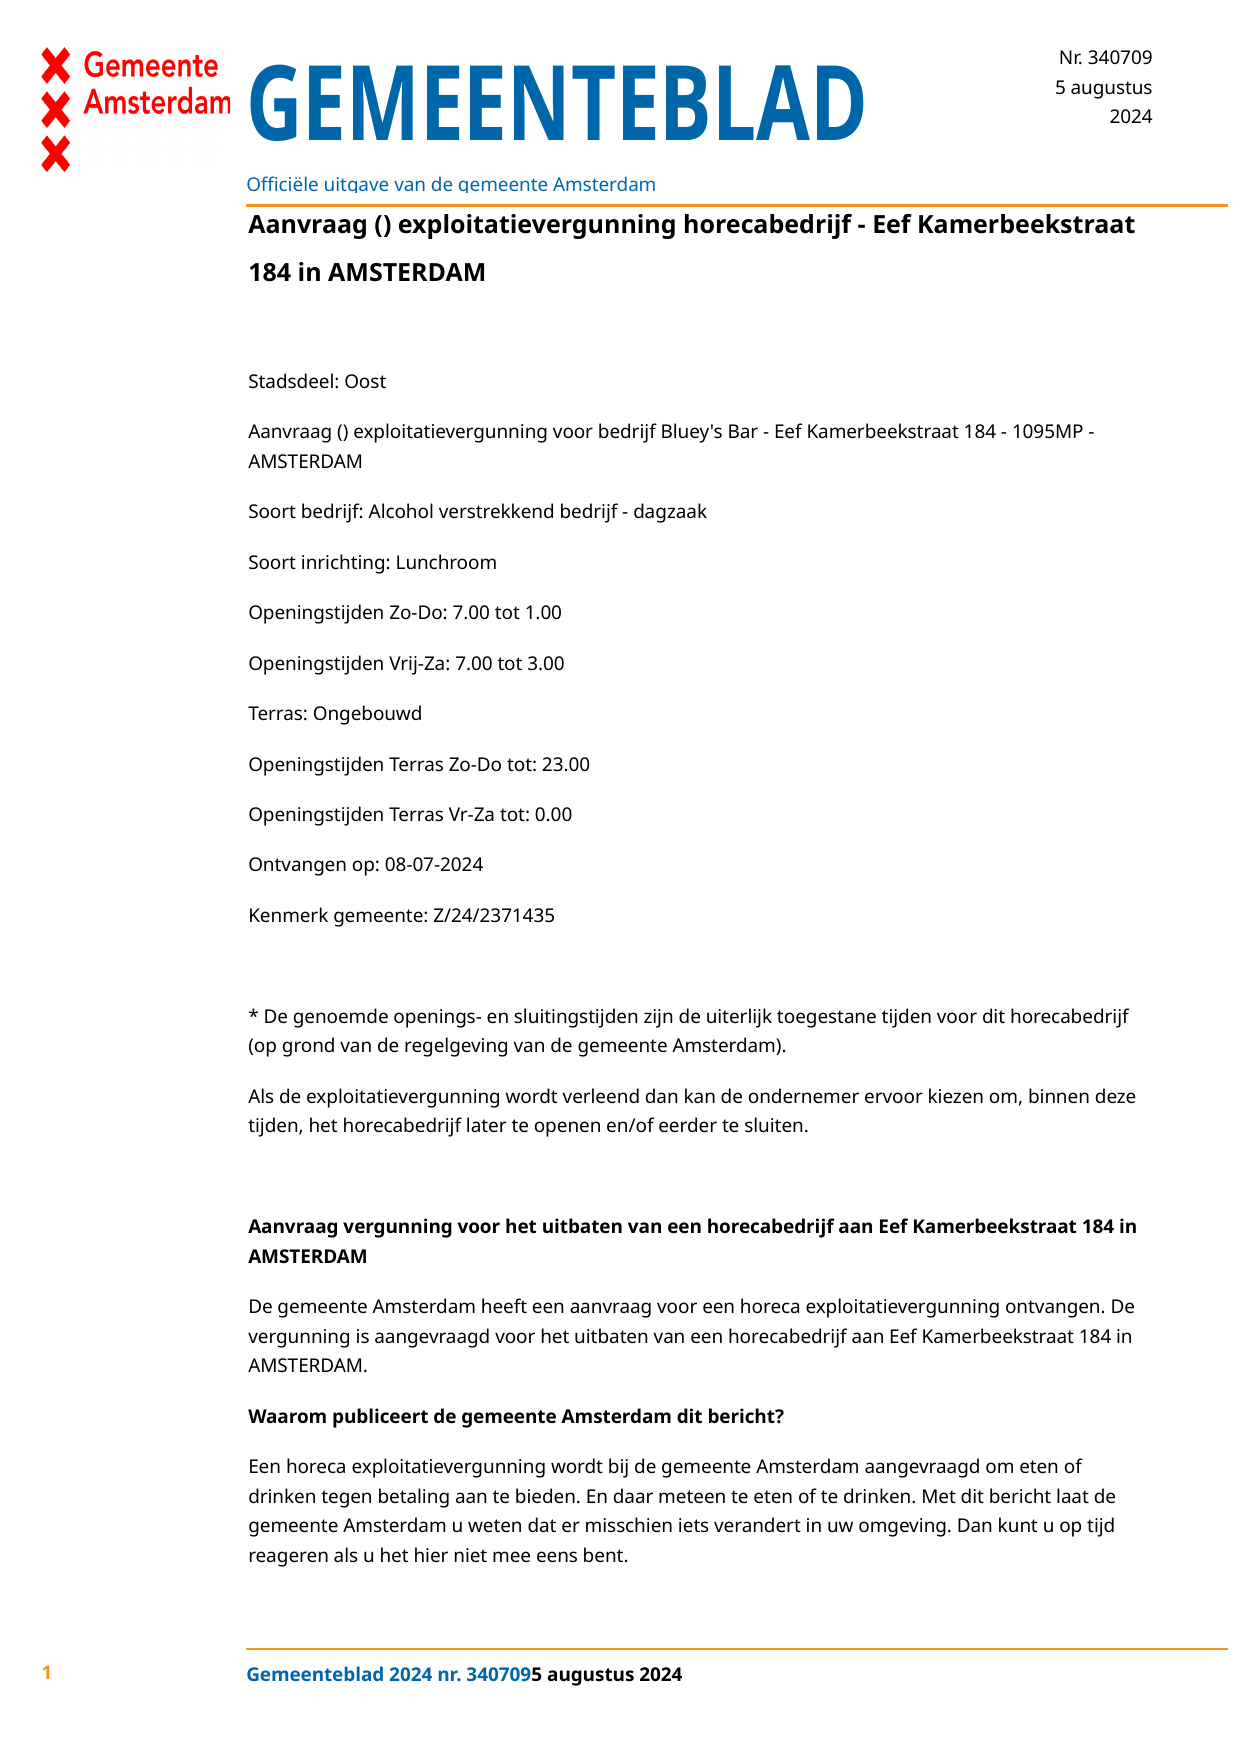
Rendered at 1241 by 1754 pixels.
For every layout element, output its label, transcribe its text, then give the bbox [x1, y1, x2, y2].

text Openingstijden Terras Zo-Do tot: 23.00 [248, 751, 1152, 777]
picture [41, 47, 231, 172]
text * De genoemde openings- en sluitingstijden zijn de uiterlijk toegestane tijden voor dit horecabedrijf (op grond van de regelgeving van de gemeente Amsterdam). [248, 1003, 1152, 1058]
text Aanvraag () exploitatievergunning horecabedrijf - Eef Kamerbeekstraat 184 in AMSTERDAM [248, 207, 1152, 288]
text Waarom publiceert de gemeente Amsterdam dit bericht? [248, 1403, 1152, 1429]
text Kenmerk gemeente: Z/24/2371435 [248, 902, 1152, 928]
text Aanvraag vergunning voor het uitbaten van een horecabedrijf aan Eef Kamerbeekstraat 184 in AMSTERDAM [248, 1213, 1152, 1269]
text Als de exploitatievergunning wordt verleend dan kan de ondernemer ervoor kiezen om, binnen deze tijden, het horecabedrijf later te openen en/of eerder te sluiten. [248, 1083, 1152, 1138]
text Soort bedrijf: Alcohol verstrekkend bedrijf - dagzaak [248, 499, 1152, 524]
text Openingstijden Vrij-Za: 7.00 tot 3.00 [248, 650, 1152, 676]
text Openingstijden Zo-Do: 7.00 tot 1.00 [248, 599, 1152, 625]
text Een horeca exploitatievergunning wordt bij de gemeente Amsterdam aangevraagd om eten of drinken tegen betaling aan te bieden. En daar meteen te eten of te drinken. Met dit bericht laat de gemeente Amsterdam u weten dat er misschien iets verandert in uw omgeving. Dan kunt u op tijd reageren als u het hier niet mee eens bent. [248, 1453, 1152, 1568]
text Ontvangen op: 08-07-2024 [248, 852, 1152, 877]
text De gemeente Amsterdam heeft een aanvraag voor een horeca exploitatievergunning ontvangen. De vergunning is aangevraagd voor het uitbaten van een horecabedrijf aan Eef Kamerbeekstraat 184 in AMSTERDAM. [248, 1293, 1152, 1378]
text Terras: Ongebouwd [248, 700, 1152, 726]
text Openingstijden Terras Vr-Za tot: 0.00 [248, 801, 1152, 827]
text Aanvraag () exploitatievergunning voor bedrijf Bluey's Bar - Eef Kamerbeekstraat 184 - 1095MP - AMSTERDAM [248, 419, 1152, 474]
text Stadsdeel: Oost [248, 368, 1152, 394]
text Soort inrichting: Lunchroom [248, 549, 1152, 575]
